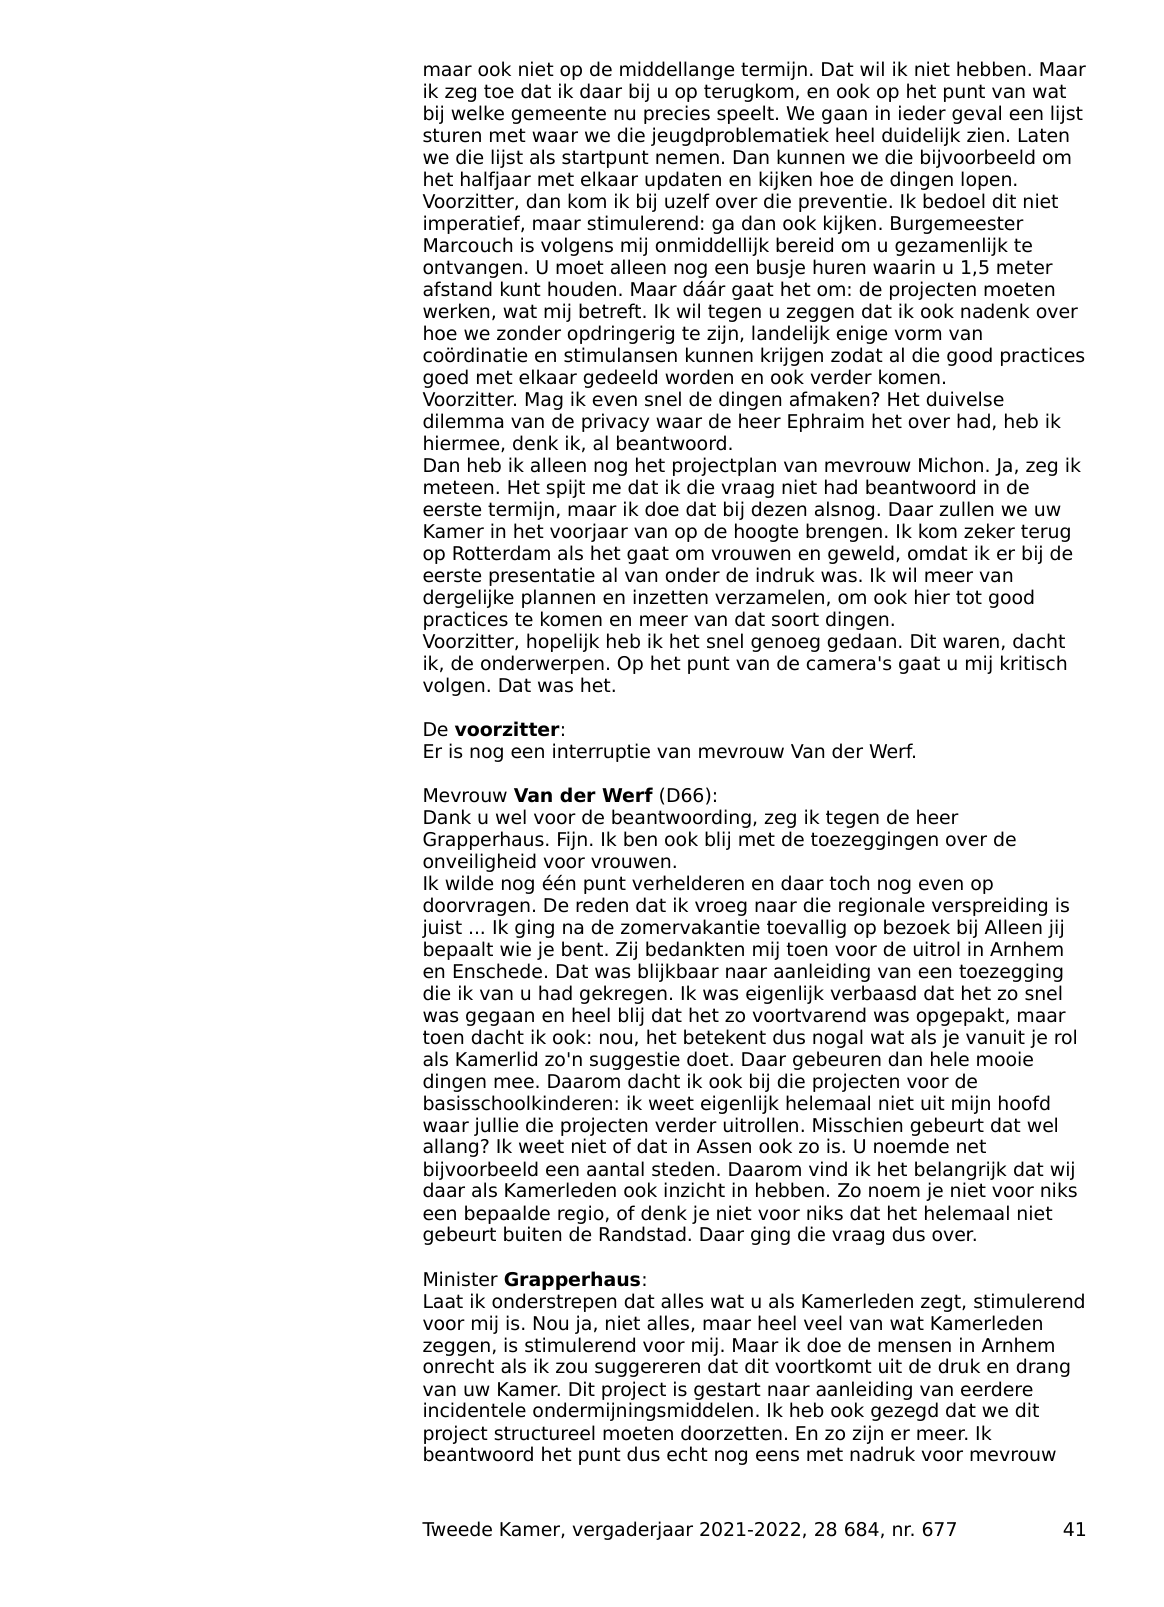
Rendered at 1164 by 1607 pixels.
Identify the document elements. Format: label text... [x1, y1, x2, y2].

text Er is nog een interruptie van mevrouw Van der Werf. [422, 741, 1087, 763]
text De voorzitter: [422, 719, 1087, 741]
text Dan heb ik alleen nog het projectplan van mevrouw Michon. Ja, zeg ik meteen. Het spijt me dat ik die vraag niet had beantwoord in de eerste termijn, maar ik doe dat bij dezen alsnog. Daar zullen we uw Kamer in het voorjaar van op de hoogte brengen. Ik kom zeker terug op Rotterdam als het gaat om vrouwen en geweld, omdat ik er bij de eerste presentatie al van onder de indruk was. Ik wil meer van dergelijke plannen en inzetten verzamelen, om ook hier tot good practices te komen en meer van dat soort dingen. [422, 455, 1087, 631]
text Minister Grapperhaus: [422, 1268, 1087, 1291]
text maar ook niet op de middellange termijn. Dat wil ik niet hebben. Maar ik zeg toe dat ik daar bij u op terugkom, en ook op het punt van wat bij welke gemeente nu precies speelt. We gaan in ieder geval een lijst sturen met waar we die jeugdproblematiek heel duidelijk zien. Laten we die lijst als startpunt nemen. Dan kunnen we die bijvoorbeeld om het halfjaar met elkaar updaten en kijken hoe de dingen lopen. [422, 59, 1087, 191]
text Dank u wel voor de beantwoording, zeg ik tegen de heer Grapperhaus. Fijn. Ik ben ook blij met de toezeggingen over de onveiligheid voor vrouwen. [422, 807, 1087, 873]
text Voorzitter, dan kom ik bij uzelf over die preventie. Ik bedoel dit niet imperatief, maar stimulerend: ga dan ook kijken. Burgemeester Marcouch is volgens mij onmiddellijk bereid om u gezamenlijk te ontvangen. U moet alleen nog een busje huren waarin u 1,5 meter afstand kunt houden. Maar dáár gaat het om: de projecten moeten werken, wat mij betreft. Ik wil tegen u zeggen dat ik ook nadenk over hoe we zonder opdringerig te zijn, landelijk enige vorm van coördinatie en stimulansen kunnen krijgen zodat al die good practices goed met elkaar gedeeld worden en ook verder komen. [422, 191, 1087, 389]
text Laat ik onderstrepen dat alles wat u als Kamerleden zegt, stimulerend voor mij is. Nou ja, niet alles, maar heel veel van wat Kamerleden zeggen, is stimulerend voor mij. Maar ik doe de mensen in Arnhem onrecht als ik zou suggereren dat dit voortkomt uit de druk en drang van uw Kamer. Dit project is gestart naar aanleiding van eerdere incidentele ondermijningsmiddelen. Ik heb ook gezegd dat we dit project structureel moeten doorzetten. En zo zijn er meer. Ik beantwoord het punt dus echt nog eens met nadruk voor mevrouw [422, 1291, 1087, 1466]
text Mevrouw Van der Werf (D66): [422, 785, 1087, 807]
text Voorzitter. Mag ik even snel de dingen afmaken? Het duivelse dilemma van de privacy waar de heer Ephraim het over had, heb ik hiermee, denk ik, al beantwoord. [422, 389, 1087, 455]
text Ik wilde nog één punt verhelderen en daar toch nog even op doorvragen. De reden dat ik vroeg naar die regionale verspreiding is juist ... Ik ging na de zomervakantie toevallig op bezoek bij Alleen jij bepaalt wie je bent. Zij bedankten mij toen voor de uitrol in Arnhem en Enschede. Dat was blijkbaar naar aanleiding van een toezegging die ik van u had gekregen. Ik was eigenlijk verbaasd dat het zo snel was gegaan en heel blij dat het zo voortvarend was opgepakt, maar toen dacht ik ook: nou, het betekent dus nogal wat als je vanuit je rol als Kamerlid zo'n suggestie doet. Daar gebeuren dan hele mooie dingen mee. Daarom dacht ik ook bij die projecten voor de basisschoolkinderen: ik weet eigenlijk helemaal niet uit mijn hoofd waar jullie die projecten verder uitrollen. Misschien gebeurt dat wel allang? Ik weet niet of dat in Assen ook zo is. U noemde net bijvoorbeeld een aantal steden. Daarom vind ik het belangrijk dat wij daar als Kamerleden ook inzicht in hebben. Zo noem je niet voor niks een bepaalde regio, of denk je niet voor niks dat het helemaal niet gebeurt buiten de Randstad. Daar ging die vraag dus over. [422, 873, 1087, 1246]
text Voorzitter, hopelijk heb ik het snel genoeg gedaan. Dit waren, dacht ik, de onderwerpen. Op het punt van de camera's gaat u mij kritisch volgen. Dat was het. [422, 631, 1087, 696]
